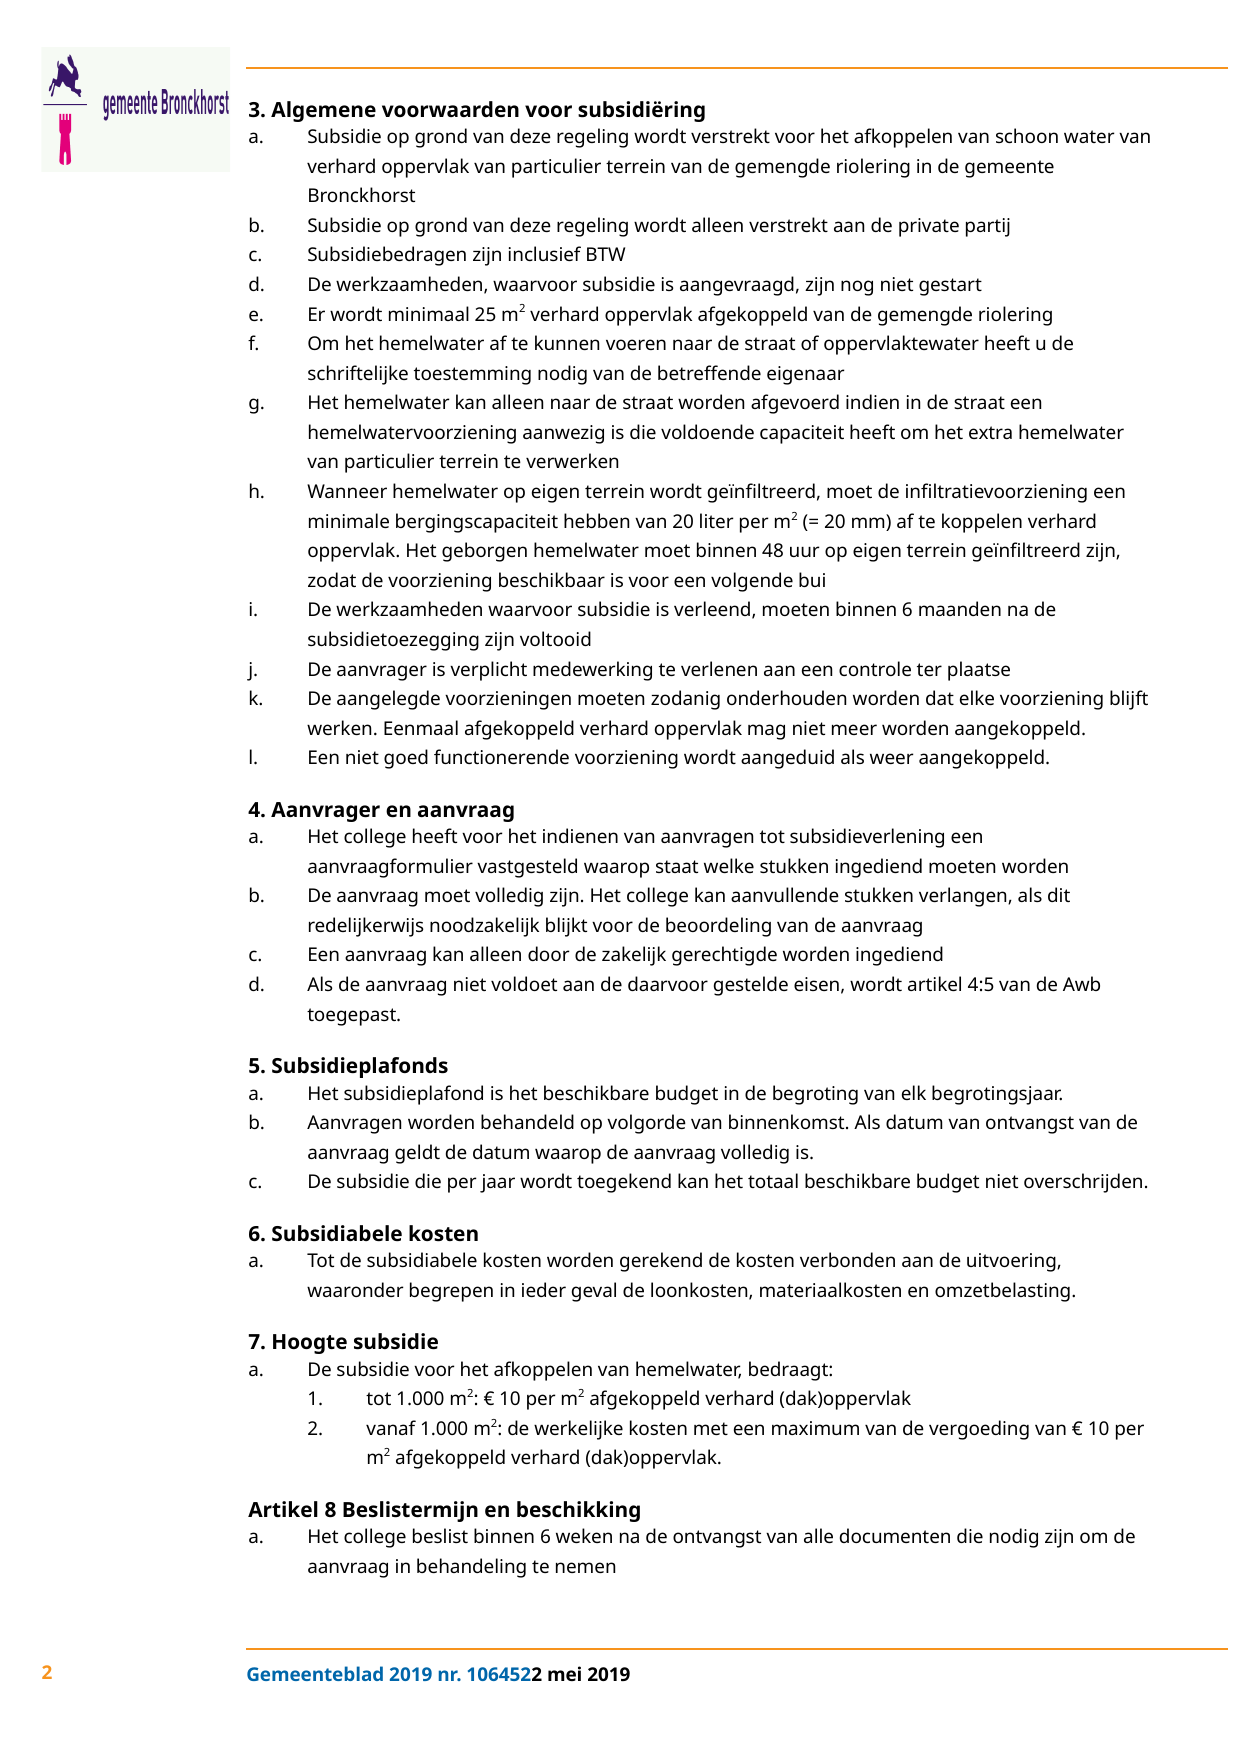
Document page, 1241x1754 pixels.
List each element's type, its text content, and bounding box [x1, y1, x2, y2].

list Het hemelwater kan alleen naar de straat worden afgevoerd indien in de straat een hemelwatervoorziening aanwezig is die voldoende capaciteit heeft om het extra hemelwater van particulier terrein te verwerken [248, 389, 1152, 474]
list Tot de subsidiabele kosten worden gerekend de kosten verbonden aan de uitvoering, waaronder begrepen in ieder geval de loonkosten, materiaalkosten en omzetbelasting. [248, 1247, 1152, 1303]
list Een niet goed functionerende voorziening wordt aangeduid als weer aangekoppeld. [248, 744, 1152, 770]
list De subsidie voor het afkoppelen van hemelwater, bedraagt: [248, 1356, 1152, 1381]
list Het college beslist binnen 6 weken na de ontvangst van alle documenten die nodig zijn om de aanvraag in behandeling te nemen [248, 1523, 1152, 1579]
list De aanvraag moet volledig zijn. Het college kan aanvullende stukken verlangen, als dit redelijkerwijs noodzakelijk blijkt voor de beoordeling van de aanvraag [248, 882, 1152, 938]
list De werkzaamheden waarvoor subsidie is verleend, moeten binnen 6 maanden na de subsidietoezegging zijn voltooid [248, 597, 1152, 652]
list De werkzaamheden, waarvoor subsidie is aangevraagd, zijn nog niet gestart [248, 271, 1152, 297]
list Een aanvraag kan alleen door de zakelijk gerechtigde worden ingediend [248, 942, 1152, 967]
text 5. Subsidieplafonds [248, 1051, 1152, 1080]
list Subsidie op grond van deze regeling wordt alleen verstrekt aan de private partij [248, 212, 1152, 238]
text 3. Algemene voorwaarden voor subsidiëring [248, 95, 1152, 123]
list Subsidiebedragen zijn inclusief BTW [248, 242, 1152, 267]
list Aanvragen worden behandeld op volgorde van binnenkomst. Als datum van ontvangst van de aanvraag geldt de datum waarop de aanvraag volledig is. [248, 1109, 1152, 1164]
picture [41, 47, 231, 172]
text Artikel 8 Beslistermijn en beschikking [248, 1495, 1152, 1523]
list Om het hemelwater af te kunnen voeren naar de straat of oppervlaktewater heeft u de schriftelijke toestemming nodig van de betreffende eigenaar [248, 330, 1152, 386]
text 4. Aanvrager en aanvraag [248, 795, 1152, 823]
list tot 1.000 m2: € 10 per m2 afgekoppeld verhard (dak)oppervlak [307, 1385, 1152, 1411]
list De aanvrager is verplicht medewerking te verlenen aan een controle ter plaatse [248, 656, 1152, 681]
text 7. Hoogte subsidie [248, 1327, 1152, 1356]
list Het subsidieplafond is het beschikbare budget in de begroting van elk begrotingsjaar. [248, 1080, 1152, 1105]
text 6. Subsidiabele kosten [248, 1219, 1152, 1247]
list Het college heeft voor het indienen van aanvragen tot subsidieverlening een aanvraagformulier vastgesteld waarop staat welke stukken ingediend moeten worden [248, 823, 1152, 879]
list De aangelegde voorzieningen moeten zodanig onderhouden worden dat elke voorziening blijft werken. Eenmaal afgekoppeld verhard oppervlak mag niet meer worden aangekoppeld. [248, 685, 1152, 741]
list Wanneer hemelwater op eigen terrein wordt geïnfiltreerd, moet de infiltratievoorziening een minimale bergingscapaciteit hebben van 20 liter per m2 (= 20 mm) af te koppelen verhard oppervlak. Het geborgen hemelwater moet binnen 48 uur op eigen terrein geïnfiltreerd zijn, zodat de voorziening beschikbaar is voor een volgende bui [248, 478, 1152, 593]
list Als de aanvraag niet voldoet aan de daarvoor gestelde eisen, wordt artikel 4:5 van de Awb toegepast. [248, 971, 1152, 1027]
list De subsidie die per jaar wordt toegekend kan het totaal beschikbare budget niet overschrijden. [248, 1168, 1152, 1194]
list vanaf 1.000 m2: de werkelijke kosten met een maximum van de vergoeding van € 10 per m2 afgekoppeld verhard (dak)oppervlak. [307, 1415, 1152, 1470]
list Subsidie op grond van deze regeling wordt verstrekt voor het afkoppelen van schoon water van verhard oppervlak van particulier terrein van de gemengde riolering in de gemeente Bronckhorst [248, 123, 1152, 208]
list Er wordt minimaal 25 m2 verhard oppervlak afgekoppeld van de gemengde riolering [248, 301, 1152, 326]
